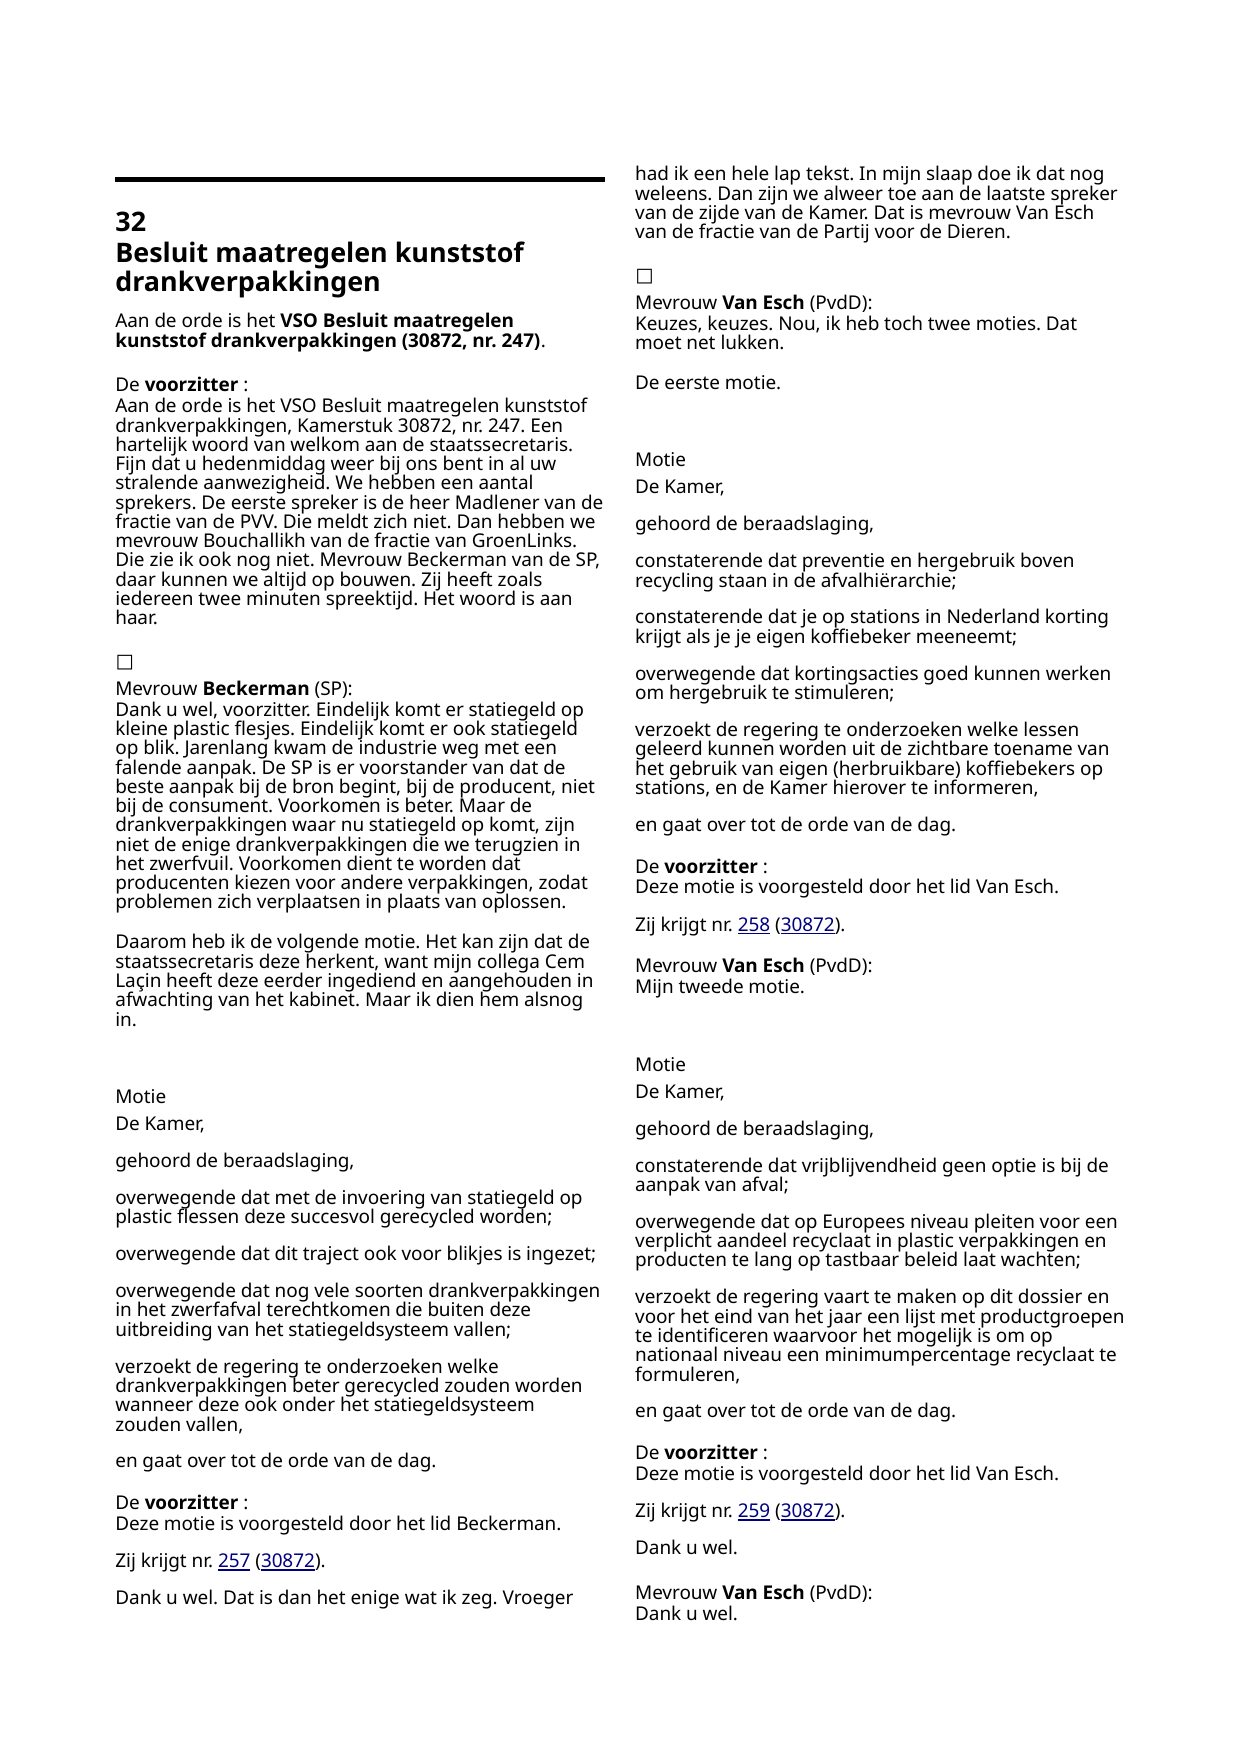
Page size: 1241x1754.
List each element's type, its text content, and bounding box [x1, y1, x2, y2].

text en gaat over tot de orde van de dag. [635, 816, 1125, 835]
text Dank u wel, voorzitter. Eindelijk komt er statiegeld op kleine plastic flesjes. Eindelijk komt er ook statiegeld op blik. Jarenlang kwam de industrie weg met een falende aanpak. De SP is er voorstander van dat de beste aanpak bij de bron begint, bij de producent, niet bij de consument. Voorkomen is beter. Maar de drankverpakkingen waar nu statiegeld op komt, zijn niet de enige drankverpakkingen die we terugzien in het zwerfvuil. Voorkomen dient te worden dat producenten kiezen voor andere verpakkingen, zodat problemen zich verplaatsen in plaats van oplossen. [115, 701, 605, 913]
text Daarom heb ik de volgende motie. Het kan zijn dat de staatssecretaris deze herkent, want mijn collega Cem Laçin heeft deze eerder ingediend en aangehouden in afwachting van het kabinet. Maar ik dien hem alsnog in. [115, 933, 605, 1030]
text ⬜ [115, 649, 605, 675]
text ⬜ [635, 263, 1125, 289]
text Motie [635, 447, 1125, 472]
text overwegende dat op Europees niveau pleiten voor een verplicht aandeel recyclaat in plastic verpakkingen en producten te lang op tastbaar beleid laat wachten; [635, 1213, 1125, 1271]
text overwegende dat nog vele soorten drankverpakkingen in het zwerfafval terechtkomen die buiten deze uitbreiding van het statiegeldsysteem vallen; [115, 1282, 605, 1340]
text Aan de orde is het VSO Besluit maatregelen kunststof drankverpakkingen (30872, nr. 247). [115, 312, 605, 351]
text De voorzitter : [115, 1489, 605, 1515]
text De eerste motie. [635, 374, 1125, 393]
text gehoord de beraadslaging, [635, 515, 1125, 534]
text De Kamer, [635, 1083, 1125, 1102]
text Zij krijgt nr. 259 (30872). [635, 1502, 1125, 1521]
text Zij krijgt nr. 258 (30872). [635, 916, 1125, 935]
text constaterende dat je op stations in Nederland korting krijgt als je je eigen koffiebeker meeneemt; [635, 608, 1125, 647]
text Mevrouw Beckerman (SP): [115, 675, 605, 701]
text had ik een hele lap tekst. In mijn slaap doe ik dat nog weleens. Dan zijn we alweer toe aan de laatste spreker van de zijde van de Kamer. Dat is mevrouw Van Esch van de fractie van de Partij voor de Dieren. [635, 165, 1125, 242]
text constaterende dat preventie en hergebruik boven recycling staan in de afvalhiërarchie; [635, 552, 1125, 591]
text verzoekt de regering te onderzoeken welke drankverpakkingen beter gerecycled zouden worden wanneer deze ook onder het statiegeldsysteem zouden vallen, [115, 1358, 605, 1435]
text Deze motie is voorgesteld door het lid Beckerman. [115, 1515, 605, 1534]
text Keuzes, keuzes. Nou, ik heb toch twee moties. Dat moet net lukken. [635, 315, 1125, 353]
text Mevrouw Van Esch (PvdD): [635, 289, 1125, 315]
text overwegende dat met de invoering van statiegeld op plastic flessen deze succesvol gerecycled worden; [115, 1189, 605, 1227]
text gehoord de beraadslaging, [635, 1120, 1125, 1139]
text Mevrouw Van Esch (PvdD): [635, 953, 1125, 978]
text en gaat over tot de orde van de dag. [115, 1452, 605, 1472]
text Deze motie is voorgesteld door het lid Van Esch. [635, 878, 1125, 898]
text Dank u wel. [635, 1539, 1125, 1558]
text Aan de orde is het VSO Besluit maatregelen kunststof drankverpakkingen, Kamerstuk 30872, nr. 247. Een hartelijk woord van welkom aan de staatssecretaris. Fijn dat u hedenmiddag weer bij ons bent in al uw stralende aanwezigheid. We hebben een aantal sprekers. De eerste spreker is de heer Madlener van de fractie van de PVV. Die meldt zich niet. Dan hebben we mevrouw Bouchallikh van de fractie van GroenLinks. Die zie ik ook nog niet. Mevrouw Beckerman van de SP, daar kunnen we altijd op bouwen. Zij heeft zoals iedereen twee minuten spreektijd. Het woord is aan haar. [115, 397, 605, 628]
text Dank u wel. [635, 1605, 1125, 1624]
text 32 [115, 203, 605, 239]
text gehoord de beraadslaging, [115, 1152, 605, 1171]
text Motie [635, 1051, 1125, 1077]
text Mijn tweede motie. [635, 978, 1125, 998]
text verzoekt de regering vaart te maken op dit dossier en voor het eind van het jaar een lijst met productgroepen te identificeren waarvoor het mogelijk is om op nationaal niveau een minimumpercentage recyclaat te formuleren, [635, 1288, 1125, 1385]
text De Kamer, [635, 478, 1125, 498]
text De voorzitter : [635, 1439, 1125, 1465]
text Besluit maatregelen kunststof drankverpakkingen [115, 239, 605, 312]
text constaterende dat vrijblijvendheid geen optie is bij de aanpak van afval; [635, 1157, 1125, 1195]
text overwegende dat dit traject ook voor blikjes is ingezet; [115, 1245, 605, 1264]
text overwegende dat kortingsacties goed kunnen werken om hergebruik te stimuleren; [635, 665, 1125, 703]
text en gaat over tot de orde van de dag. [635, 1402, 1125, 1422]
text De voorzitter : [635, 853, 1125, 878]
text Dank u wel. Dat is dan het enige wat ik zeg. Vroeger [115, 1589, 605, 1608]
text Mevrouw Van Esch (PvdD): [635, 1579, 1125, 1605]
text De Kamer, [115, 1115, 605, 1134]
text Motie [115, 1083, 605, 1109]
text Zij krijgt nr. 257 (30872). [115, 1552, 605, 1571]
text verzoekt de regering te onderzoeken welke lessen geleerd kunnen worden uit de zichtbare toename van het gebruik van eigen (herbruikbare) koffiebekers op stations, en de Kamer hierover te informeren, [635, 721, 1125, 798]
text Deze motie is voorgesteld door het lid Van Esch. [635, 1465, 1125, 1484]
text De voorzitter : [115, 372, 605, 397]
